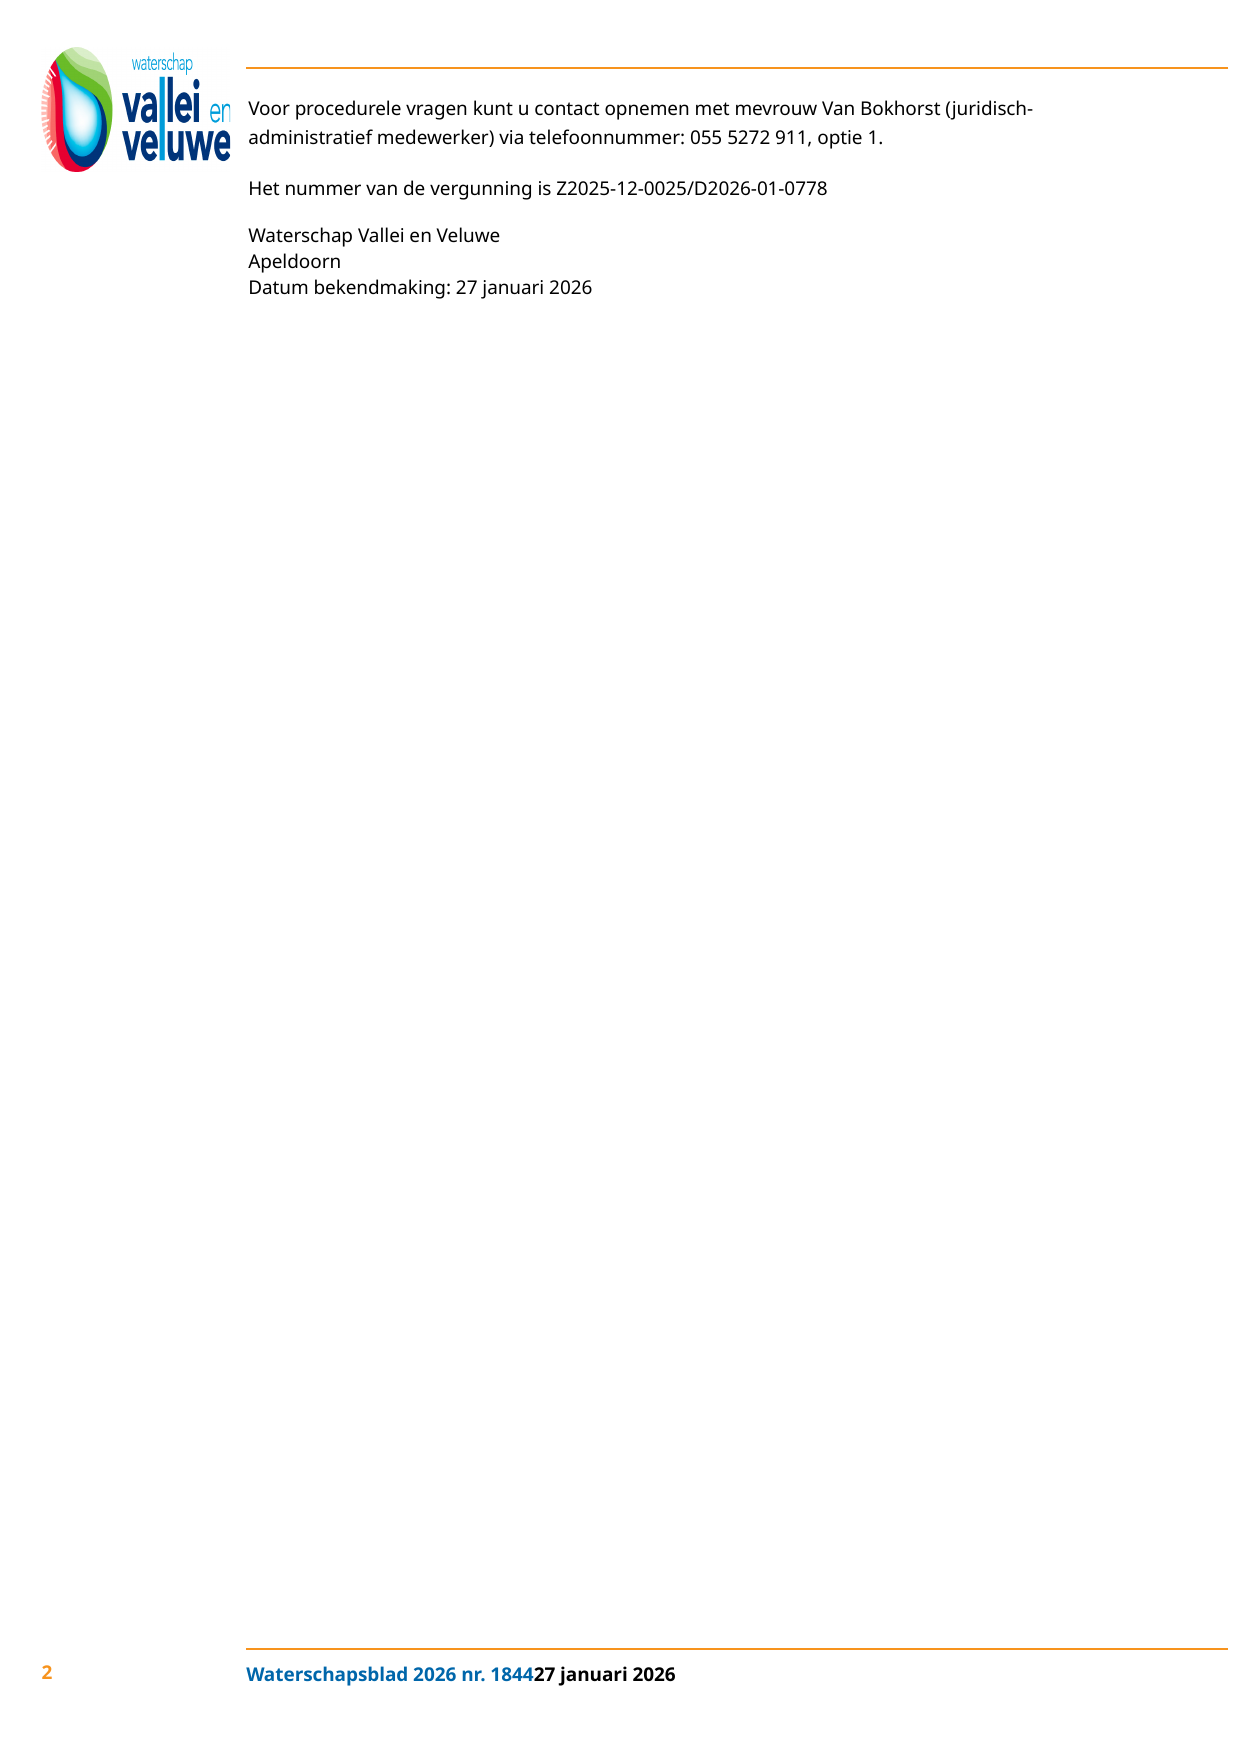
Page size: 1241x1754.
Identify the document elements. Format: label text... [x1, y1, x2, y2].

text Datum bekendmaking: 27 januari 2026 [248, 274, 1152, 300]
text Voor procedurele vragen kunt u contact opnemen met mevrouw Van Bokhorst (juridisch-administratief medewerker) via telefoonnummer: 055 5272 911, optie 1. [248, 95, 1152, 150]
picture [41, 47, 231, 172]
text Waterschap Vallei en Veluwe [248, 223, 1152, 248]
text Het nummer van de vergunning is Z2025-12-0025/D2026-01-0778 [248, 175, 1152, 201]
text Apeldoorn [248, 248, 1152, 274]
